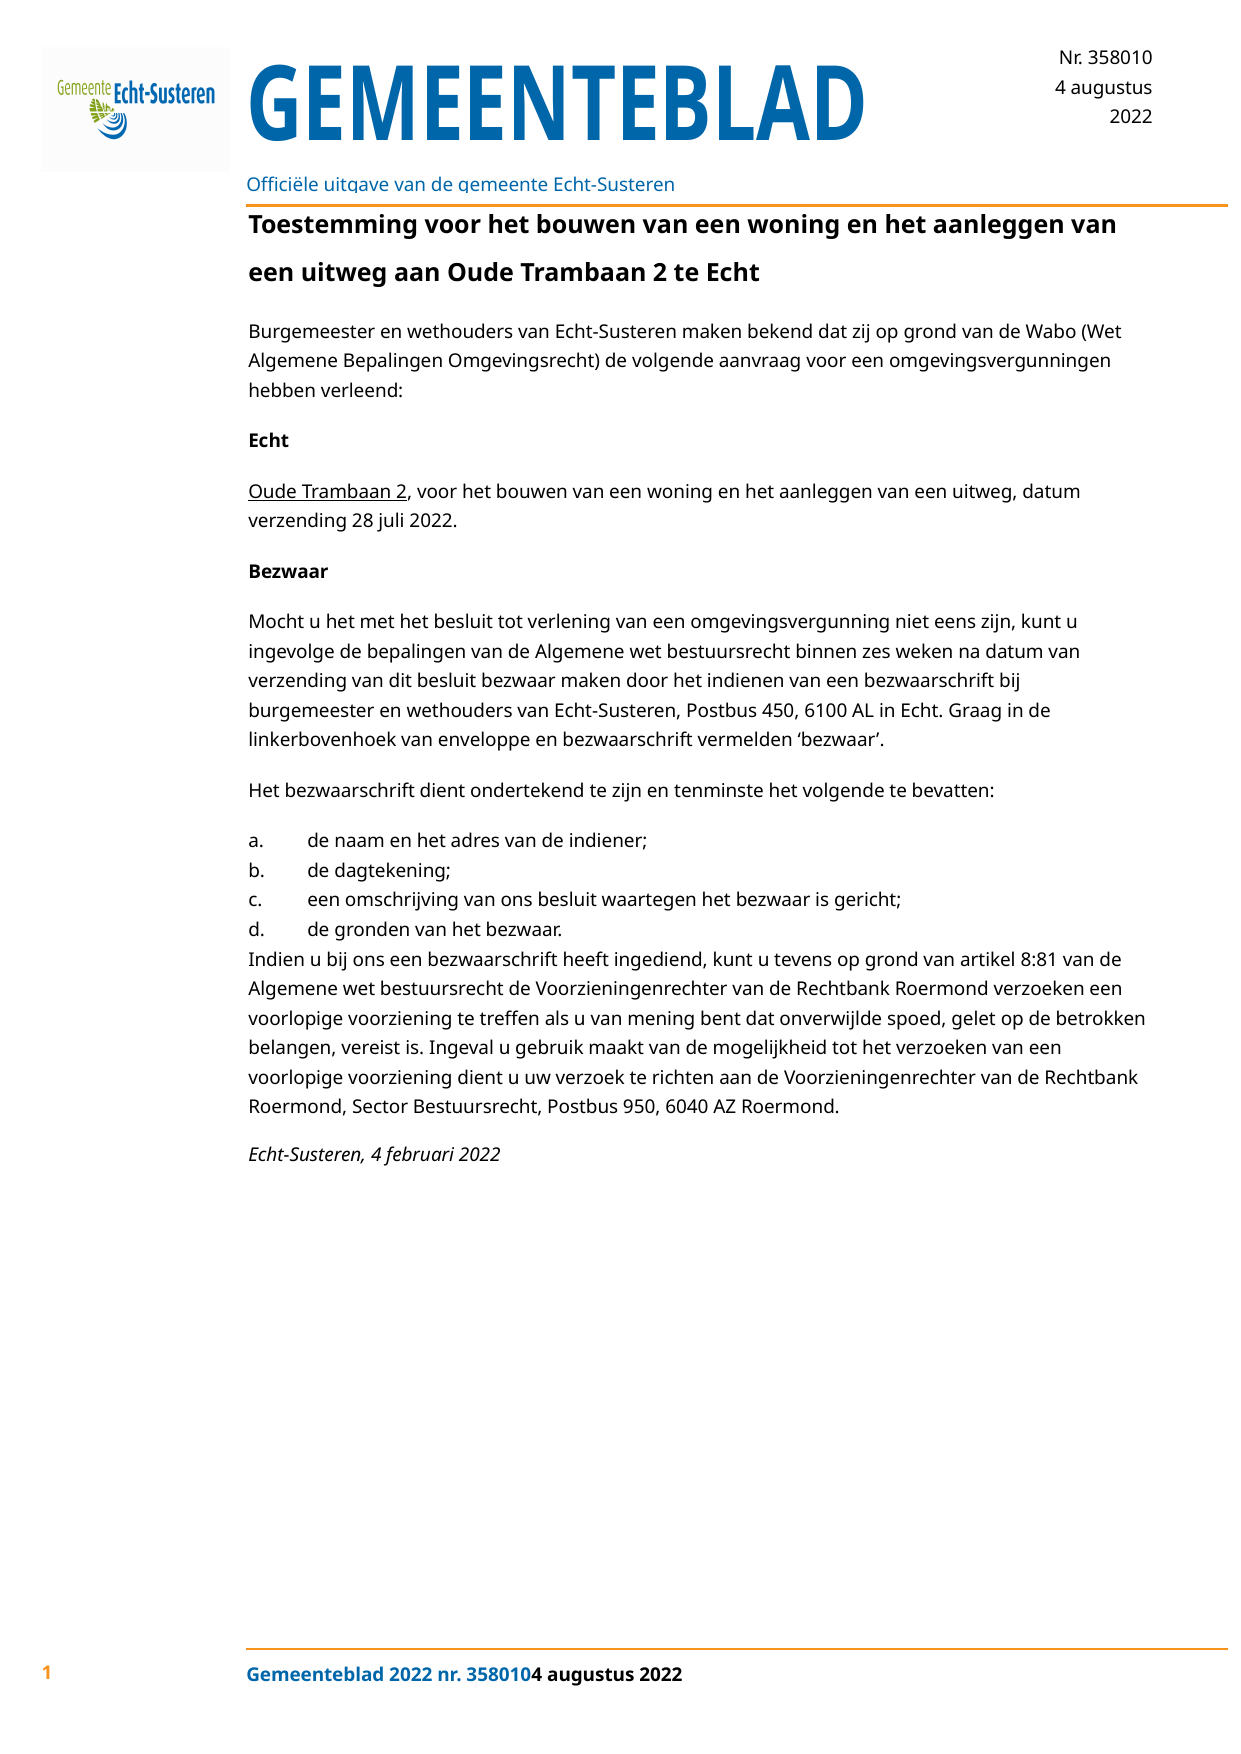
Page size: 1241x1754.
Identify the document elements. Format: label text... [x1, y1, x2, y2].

text Indien u bij ons een bezwaarschrift heeft ingediend, kunt u tevens op grond van artikel 8:81 van de Algemene wet bestuursrecht de Voorzieningenrechter van de Rechtbank Roermond verzoeken een voorlopige voorziening te treffen als u van mening bent dat onverwijlde spoed, gelet op de betrokken belangen, vereist is. Ingeval u gebruik maakt van de mogelijkheid tot het verzoeken van een voorlopige voorziening dient u uw verzoek te richten aan de Voorzieningenrechter van de Rechtbank Roermond, Sector Bestuursrecht, Postbus 950, 6040 AZ Roermond. [248, 946, 1152, 1119]
text Burgemeester en wethouders van Echt-Susteren maken bekend dat zij op grond van de Wabo (Wet Algemene Bepalingen Omgevingsrecht) de volgende aanvraag voor een omgevingsvergunningen hebben verleend: [248, 318, 1152, 403]
text Het bezwaarschrift dient ondertekend te zijn en tenminste het volgende te bevatten: [248, 777, 1152, 803]
list de naam en het adres van de indiener; [248, 827, 1152, 853]
list de dagtekening; [248, 857, 1152, 883]
text Oude Trambaan 2, voor het bouwen van een woning en het aanleggen van een uitweg, datum verzending 28 juli 2022. [248, 478, 1152, 533]
text Mocht u het met het besluit tot verlening van een omgevingsvergunning niet eens zijn, kunt u ingevolge de bepalingen van de Algemene wet bestuursrecht binnen zes weken na datum van verzending van dit besluit bezwaar maken door het indienen van een bezwaarschrift bij burgemeester en wethouders van Echt-Susteren, Postbus 450, 6100 AL in Echt. Graag in de linkerbovenhoek van enveloppe en bezwaarschrift vermelden ‘bezwaar’. [248, 608, 1152, 752]
text Echt-Susteren, 4 februari 2022 [248, 1142, 1152, 1167]
picture [41, 47, 231, 172]
list een omschrijving van ons besluit waartegen het bezwaar is gericht; [248, 887, 1152, 912]
list de gronden van het bezwaar. [248, 916, 1152, 942]
text Bezwaar [248, 558, 1152, 584]
text Echt [248, 427, 1152, 453]
text Toestemming voor het bouwen van een woning en het aanleggen van een uitweg aan Oude Trambaan 2 te Echt [248, 207, 1152, 288]
